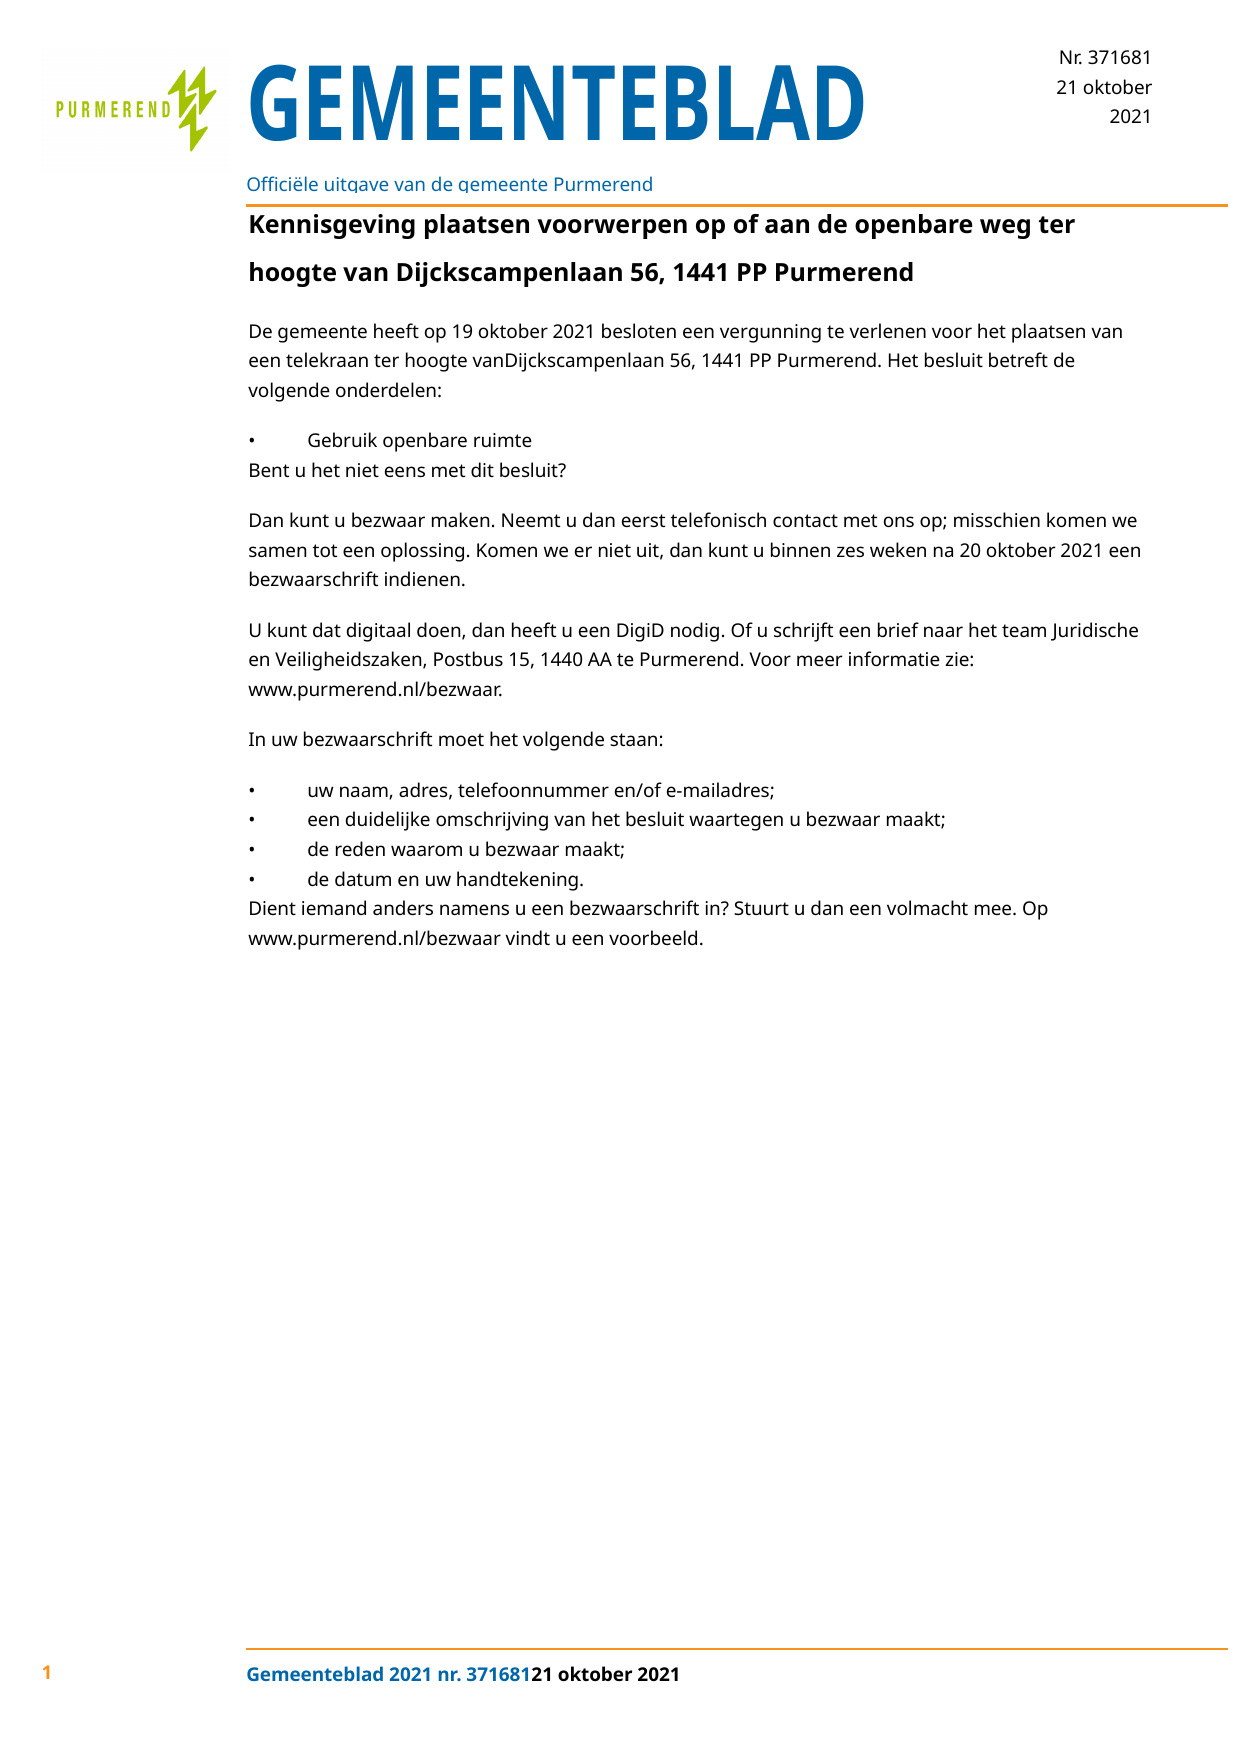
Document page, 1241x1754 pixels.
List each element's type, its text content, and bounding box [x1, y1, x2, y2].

list Gebruik openbare ruimte [248, 427, 1152, 453]
text Dan kunt u bezwaar maken. Neemt u dan eerst telefonisch contact met ons op; misschien komen we samen tot een oplossing. Komen we er niet uit, dan kunt u binnen zes weken na 20 oktober 2021 een bezwaarschrift indienen. [248, 507, 1152, 592]
text Kennisgeving plaatsen voorwerpen op of aan de openbare weg ter hoogte van Dijckscampenlaan 56, 1441 PP Purmerend [248, 207, 1152, 288]
list uw naam, adres, telefoonnummer en/of e-mailadres; [248, 777, 1152, 803]
picture [41, 47, 231, 172]
list een duidelijke omschrijving van het besluit waartegen u bezwaar maakt; [248, 807, 1152, 832]
text Dient iemand anders namens u een bezwaarschrift in? Stuurt u dan een volmacht mee. Op www.purmerend.nl/bezwaar vindt u een voorbeeld. [248, 895, 1152, 951]
list de datum en uw handtekening. [248, 866, 1152, 892]
text U kunt dat digitaal doen, dan heeft u een DigiD nodig. Of u schrijft een brief naar het team Juridische en Veiligheidszaken, Postbus 15, 1440 AA te Purmerend. Voor meer informatie zie: www.purmerend.nl/bezwaar. [248, 617, 1152, 702]
list de reden waarom u bezwaar maakt; [248, 836, 1152, 862]
text In uw bezwaarschrift moet het volgende staan: [248, 727, 1152, 752]
text De gemeente heeft op 19 oktober 2021 besloten een vergunning te verlenen voor het plaatsen van een telekraan ter hoogte vanDijckscampenlaan 56, 1441 PP Purmerend. Het besluit betreft de volgende onderdelen: [248, 318, 1152, 403]
text Bent u het niet eens met dit besluit? [248, 457, 1152, 483]
